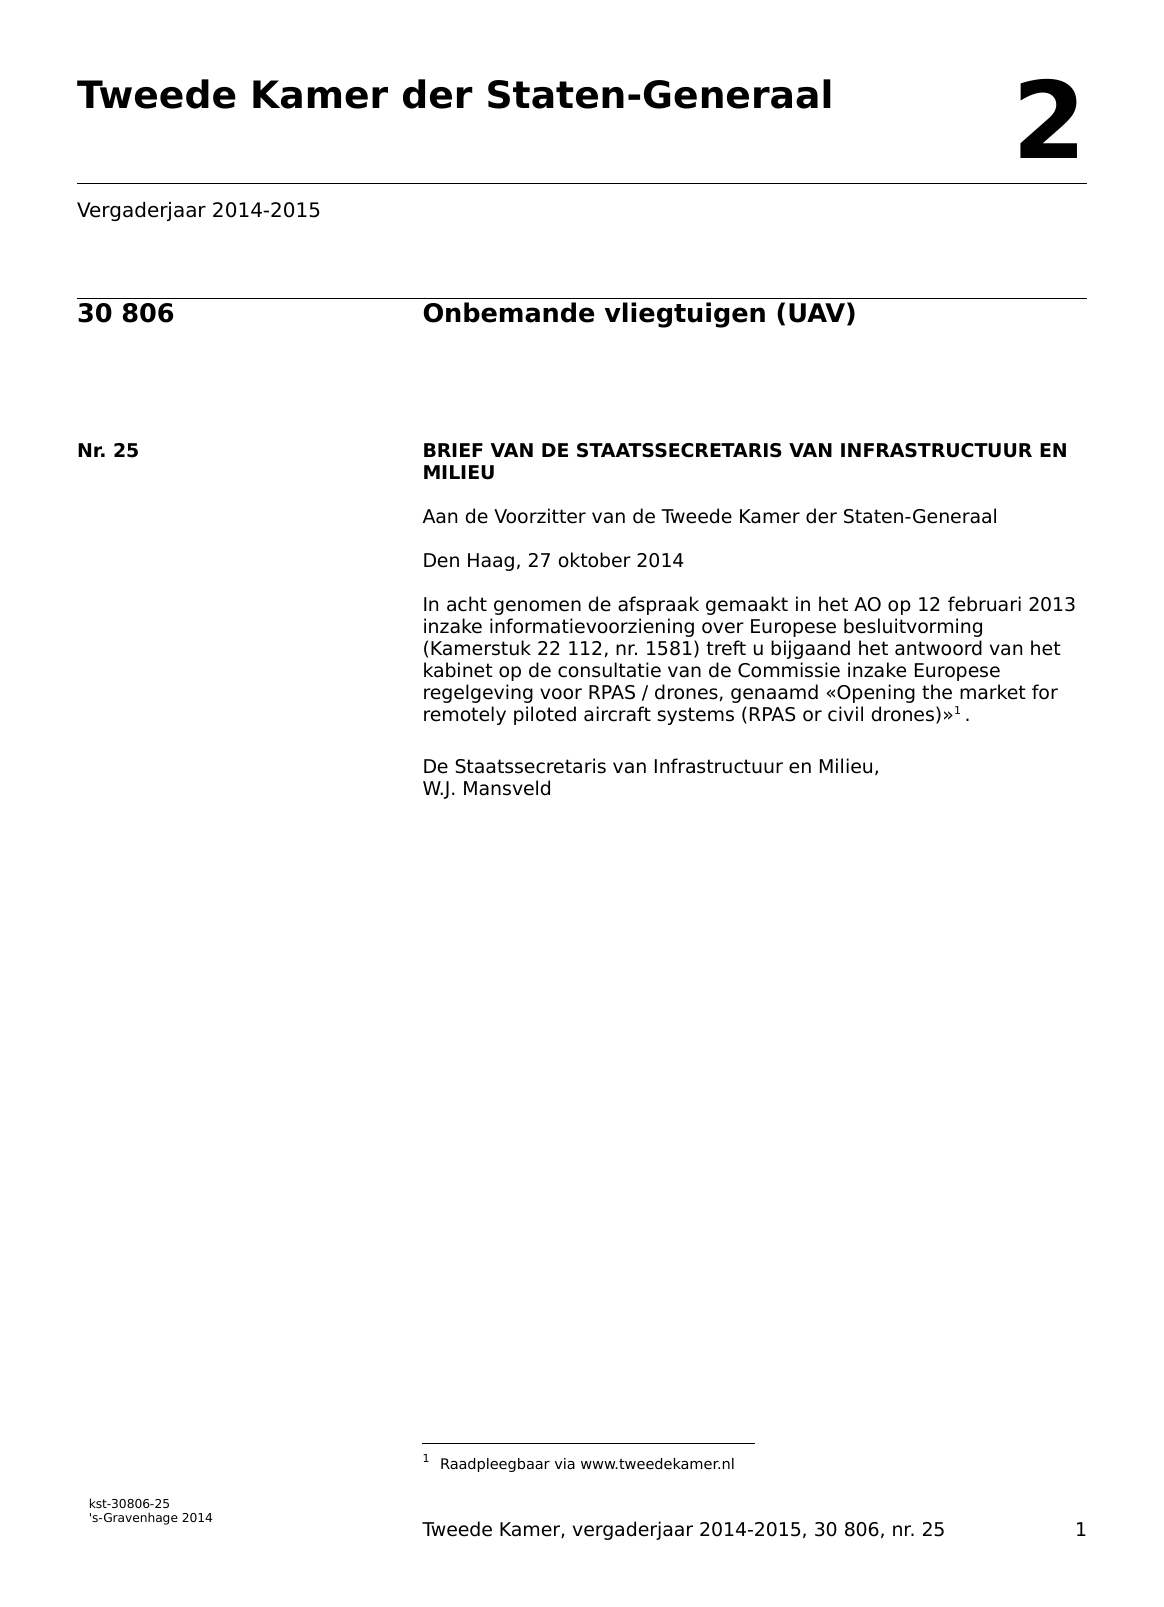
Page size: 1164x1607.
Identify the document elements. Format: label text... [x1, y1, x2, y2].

subtitle Nr. 25 BRIEF VAN DE STAATSSECRETARIS VAN INFRASTRUCTUUR EN MILIEU [77, 440, 1087, 484]
table_header Tweede Kamer der Staten-Generaal [77, 59, 886, 183]
text De Staatssecretaris van Infrastructuur en Milieu, W.J. Mansveld [422, 756, 1087, 800]
text In acht genomen de afspraak gemaakt in het AO op 12 februari 2013 inzake informatievoorziening over Europese besluitvorming (Kamerstuk 22 112, nr. 1581) treft u bijgaand het antwoord van het kabinet op de consultatie van de Commissie inzake Europese regelgeving voor RPAS / drones, genaamd «Opening the market for remotely piloted aircraft systems (RPAS or civil drones)». [422, 594, 1087, 726]
subtitle 30 806 Onbemande vliegtuigen (UAV) [77, 299, 1087, 329]
table_cell Vergaderjaar 2014-2015 [77, 184, 1087, 298]
table_header 2 [886, 59, 1087, 183]
text Aan de Voorzitter van de Tweede Kamer der Staten-Generaal [422, 506, 1087, 528]
text Den Haag, 27 oktober 2014 [422, 550, 1087, 572]
text 's-Gravenhage 2014 [88, 1511, 323, 1525]
text kst-30806-25 [88, 1497, 323, 1511]
text Raadpleegbaar via www.tweedekamer.nl [422, 1452, 1087, 1474]
